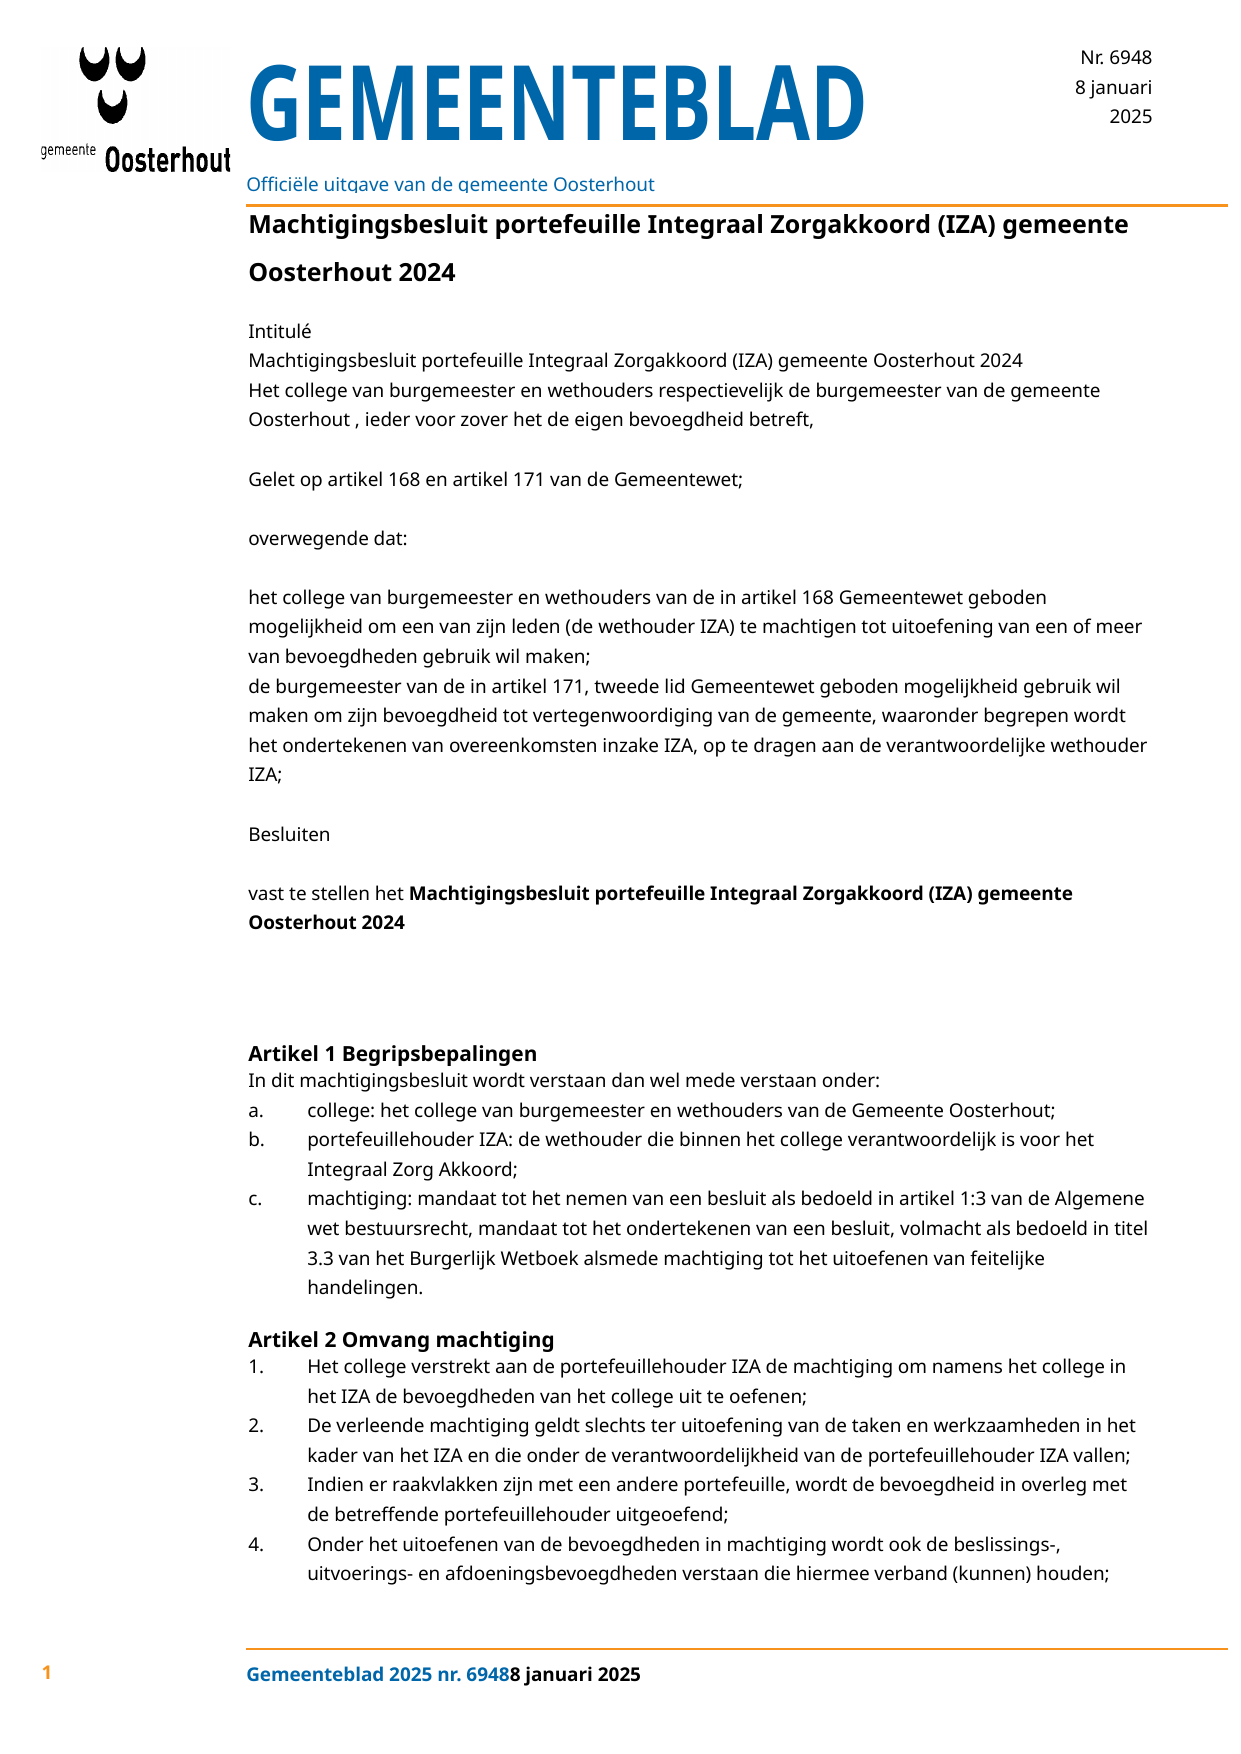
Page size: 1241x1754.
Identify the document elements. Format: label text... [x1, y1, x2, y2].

list machtiging: mandaat tot het nemen van een besluit als bedoeld in artikel 1:3 van de Algemene wet bestuursrecht, mandaat tot het ondertekenen van een besluit, volmacht als bedoeld in titel 3.3 van het Burgerlijk Wetboek alsmede machtiging tot het uitoefenen van feitelijke handelingen. [248, 1186, 1152, 1300]
list Indien er raakvlakken zijn met een andere portefeuille, wordt de bevoegdheid in overleg met de betreffende portefeuillehouder uitgeoefend; [248, 1472, 1152, 1527]
picture [41, 47, 231, 172]
list college: het college van burgemeester en wethouders van de Gemeente Oosterhout; [248, 1097, 1152, 1123]
list portefeuillehouder IZA: de wethouder die binnen het college verantwoordelijk is voor het Integraal Zorg Akkoord; [248, 1126, 1152, 1182]
text Artikel 1 Begripsbepalingen [248, 1039, 1152, 1067]
list De verleende machtiging geldt slechts ter uitoefening van de taken en werkzaamheden in het kader van het IZA en die onder de verantwoordelijkheid van de portefeuillehouder IZA vallen; [248, 1412, 1152, 1468]
text Gelet op artikel 168 en artikel 171 van de Gemeentewet; [248, 466, 1152, 492]
list Het college verstrekt aan de portefeuillehouder IZA de machtiging om namens het college in het IZA de bevoegdheden van het college uit te oefenen; [248, 1353, 1152, 1408]
text Artikel 2 Omvang machtiging [248, 1325, 1152, 1353]
text vast te stellen het Machtigingsbesluit portefeuille Integraal Zorgakkoord (IZA) gemeente Oosterhout 2024 [248, 880, 1152, 935]
list Onder het uitoefenen van de bevoegdheden in machtiging wordt ook de beslissings-, uitvoerings- en afdoeningsbevoegdheden verstaan die hiermee verband (kunnen) houden; [248, 1531, 1152, 1586]
text Het college van burgemeester en wethouders respectievelijk de burgemeester van de gemeente Oosterhout , ieder voor zover het de eigen bevoegdheid betreft, [248, 377, 1152, 432]
text het college van burgemeester en wethouders van de in artikel 168 Gemeentewet geboden mogelijkheid om een van zijn leden (de wethouder IZA) te machtigen tot uitoefening van een of meer van bevoegdheden gebruik wil maken; [248, 584, 1152, 669]
text Intitulé [248, 318, 1152, 344]
text Machtigingsbesluit portefeuille Integraal Zorgakkoord (IZA) gemeente Oosterhout 2024 [248, 347, 1152, 373]
text overwegende dat: [248, 525, 1152, 551]
text Machtigingsbesluit portefeuille Integraal Zorgakkoord (IZA) gemeente Oosterhout 2024 [248, 207, 1152, 288]
text In dit machtigingsbesluit wordt verstaan dan wel mede verstaan onder: [248, 1067, 1152, 1093]
text Besluiten [248, 821, 1152, 847]
text de burgemeester van de in artikel 171, tweede lid Gemeentewet geboden mogelijkheid gebruik wil maken om zijn bevoegdheid tot vertegenwoordiging van de gemeente, waaronder begrepen wordt het ondertekenen van overeenkomsten inzake IZA, op te dragen aan de verantwoordelijke wethouder IZA; [248, 673, 1152, 787]
